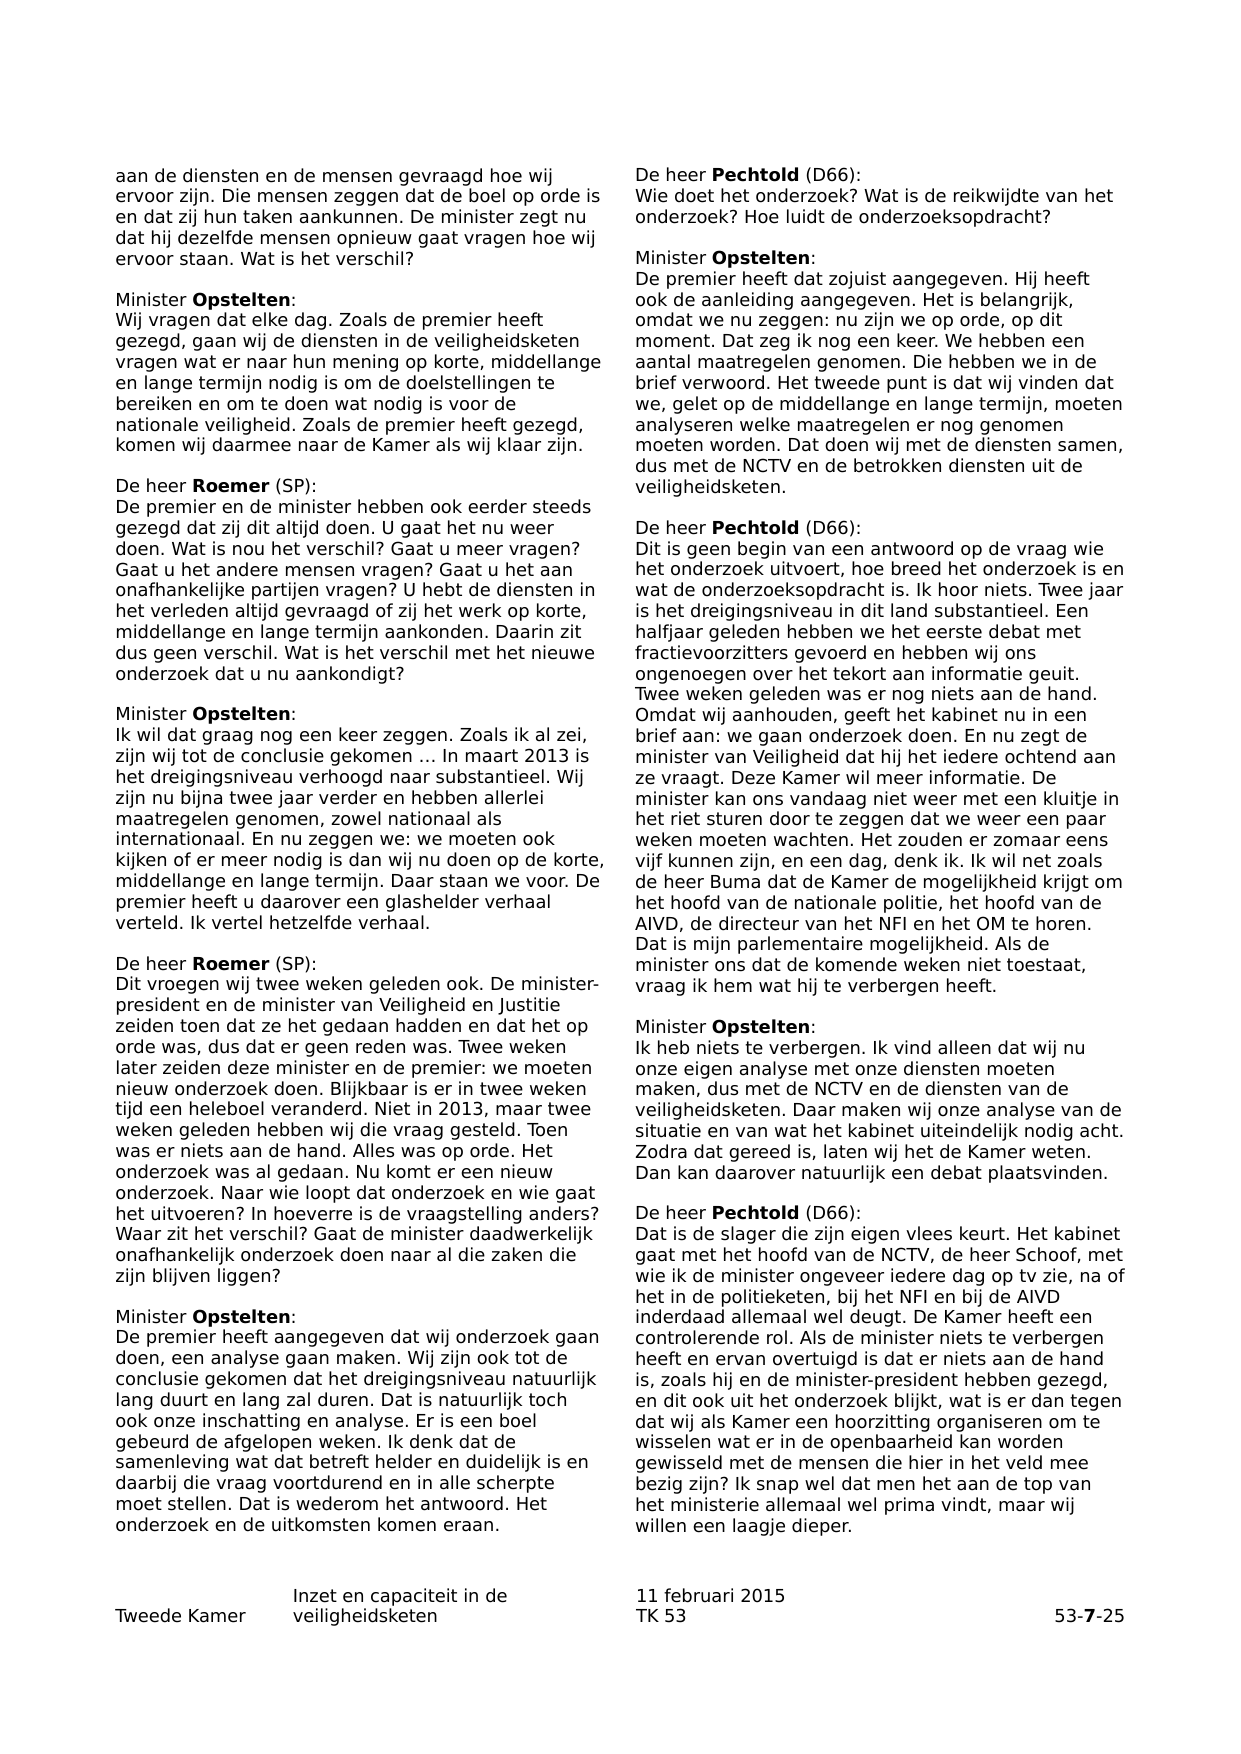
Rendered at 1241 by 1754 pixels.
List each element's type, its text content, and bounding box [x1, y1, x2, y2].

text Minister Opstelten: [635, 1017, 1125, 1037]
text Ik wil dat graag nog een keer zeggen. Zoals ik al zei, zijn wij tot de conclusie gekomen … In maart 2013 is het dreigingsniveau verhoogd naar substantieel. Wij zijn nu bijna twee jaar verder en hebben allerlei maatregelen genomen, zowel nationaal als internationaal. En nu zeggen we: we moeten ook kijken of er meer nodig is dan wij nu doen op de korte, middellange en lange termijn. Daar staan we voor. De premier heeft u daarover een glashelder verhaal verteld. Ik vertel hetzelfde verhaal. [115, 725, 605, 933]
text De heer Roemer (SP): [115, 953, 605, 974]
text De premier heeft aangegeven dat wij onderzoek gaan doen, een analyse gaan maken. Wij zijn ook tot de conclusie gekomen dat het dreigingsniveau natuurlijk lang duurt en lang zal duren. Dat is natuurlijk toch ook onze inschatting en analyse. Er is een boel gebeurd de afgelopen weken. Ik denk dat de samenleving wat dat betreft helder en duidelijk is en daarbij die vraag voortdurend en in alle scherpte moet stellen. Dat is wederom het antwoord. Het onderzoek en de uitkomsten komen eraan. [115, 1327, 605, 1536]
text Minister Opstelten: [635, 248, 1125, 268]
text De heer Pechtold (D66): [635, 1203, 1125, 1224]
text Dat is de slager die zijn eigen vlees keurt. Het kabinet gaat met het hoofd van de NCTV, de heer Schoof, met wie ik de minister ongeveer iedere dag op tv zie, na of het in de politieketen, bij het NFI en bij de AIVD inderdaad allemaal wel deugt. De Kamer heeft een controlerende rol. Als de minister niets te verbergen heeft en ervan overtuigd is dat er niets aan de hand is, zoals hij en de minister-president hebben gezegd, en dit ook uit het onderzoek blijkt, wat is er dan tegen dat wij als Kamer een hoorzitting organiseren om te wisselen wat er in de openbaarheid kan worden gewisseld met de mensen die hier in het veld mee bezig zijn? Ik snap wel dat men het aan de top van het ministerie allemaal wel prima vindt, maar wij willen een laagje dieper. [635, 1224, 1125, 1536]
text Minister Opstelten: [115, 289, 605, 310]
text aan de diensten en de mensen gevraagd hoe wij ervoor zijn. Die mensen zeggen dat de boel op orde is en dat zij hun taken aankunnen. De minister zegt nu dat hij dezelfde mensen opnieuw gaat vragen hoe wij ervoor staan. Wat is het verschil? [115, 165, 605, 269]
text De heer Pechtold (D66): [635, 518, 1125, 538]
text Dit vroegen wij twee weken geleden ook. De minister-president en de minister van Veiligheid en Justitie zeiden toen dat ze het gedaan hadden en dat het op orde was, dus dat er geen reden was. Twee weken later zeiden deze minister en de premier: we moeten nieuw onderzoek doen. Blijkbaar is er in twee weken tijd een heleboel veranderd. Niet in 2013, maar twee weken geleden hebben wij die vraag gesteld. Toen was er niets aan de hand. Alles was op orde. Het onderzoek was al gedaan. Nu komt er een nieuw onderzoek. Naar wie loopt dat onderzoek en wie gaat het uitvoeren? In hoeverre is de vraagstelling anders? Waar zit het verschil? Gaat de minister daadwerkelijk onafhankelijk onderzoek doen naar al die zaken die zijn blijven liggen? [115, 974, 605, 1287]
text Wij vragen dat elke dag. Zoals de premier heeft gezegd, gaan wij de diensten in de veiligheidsketen vragen wat er naar hun mening op korte, middellange en lange termijn nodig is om de doelstellingen te bereiken en om te doen wat nodig is voor de nationale veiligheid. Zoals de premier heeft gezegd, komen wij daarmee naar de Kamer als wij klaar zijn. [115, 310, 605, 456]
text Minister Opstelten: [115, 1307, 605, 1327]
text Dit is geen begin van een antwoord op de vraag wie het onderzoek uitvoert, hoe breed het onderzoek is en wat de onderzoeksopdracht is. Ik hoor niets. Twee jaar is het dreigingsniveau in dit land substantieel. Een halfjaar geleden hebben we het eerste debat met fractievoorzitters gevoerd en hebben wij ons ongenoegen over het tekort aan informatie geuit. Twee weken geleden was er nog niets aan de hand. Omdat wij aanhouden, geeft het kabinet nu in een brief aan: we gaan onderzoek doen. En nu zegt de minister van Veiligheid dat hij het iedere ochtend aan ze vraagt. Deze Kamer wil meer informatie. De minister kan ons vandaag niet weer met een kluitje in het riet sturen door te zeggen dat we weer een paar weken moeten wachten. Het zouden er zomaar eens vijf kunnen zijn, en een dag, denk ik. Ik wil net zoals de heer Buma dat de Kamer de mogelijkheid krijgt om het hoofd van de nationale politie, het hoofd van de AIVD, de directeur van het NFI en het OM te horen. Dat is mijn parlementaire mogelijkheid. Als de minister ons dat de komende weken niet toestaat, vraag ik hem wat hij te verbergen heeft. [635, 538, 1125, 997]
text De premier en de minister hebben ook eerder steeds gezegd dat zij dit altijd doen. U gaat het nu weer doen. Wat is nou het verschil? Gaat u meer vragen? Gaat u het andere mensen vragen? Gaat u het aan onafhankelijke partijen vragen? U hebt de diensten in het verleden altijd gevraagd of zij het werk op korte, middellange en lange termijn aankonden. Daarin zit dus geen verschil. Wat is het verschil met het nieuwe onderzoek dat u nu aankondigt? [115, 497, 605, 684]
text De premier heeft dat zojuist aangegeven. Hij heeft ook de aanleiding aangegeven. Het is belangrijk, omdat we nu zeggen: nu zijn we op orde, op dit moment. Dat zeg ik nog een keer. We hebben een aantal maatregelen genomen. Die hebben we in de brief verwoord. Het tweede punt is dat wij vinden dat we, gelet op de middellange en lange termijn, moeten analyseren welke maatregelen er nog genomen moeten worden. Dat doen wij met de diensten samen, dus met de NCTV en de betrokken diensten uit de veiligheidsketen. [635, 268, 1125, 498]
text Minister Opstelten: [115, 704, 605, 725]
text De heer Roemer (SP): [115, 476, 605, 497]
text Ik heb niets te verbergen. Ik vind alleen dat wij nu onze eigen analyse met onze diensten moeten maken, dus met de NCTV en de diensten van de veiligheidsketen. Daar maken wij onze analyse van de situatie en van wat het kabinet uiteindelijk nodig acht. Zodra dat gereed is, laten wij het de Kamer weten. Dan kan daarover natuurlijk een debat plaatsvinden. [635, 1037, 1125, 1183]
text Wie doet het onderzoek? Wat is de reikwijdte van het onderzoek? Hoe luidt de onderzoeksopdracht? [635, 186, 1125, 228]
text De heer Pechtold (D66): [635, 165, 1125, 186]
